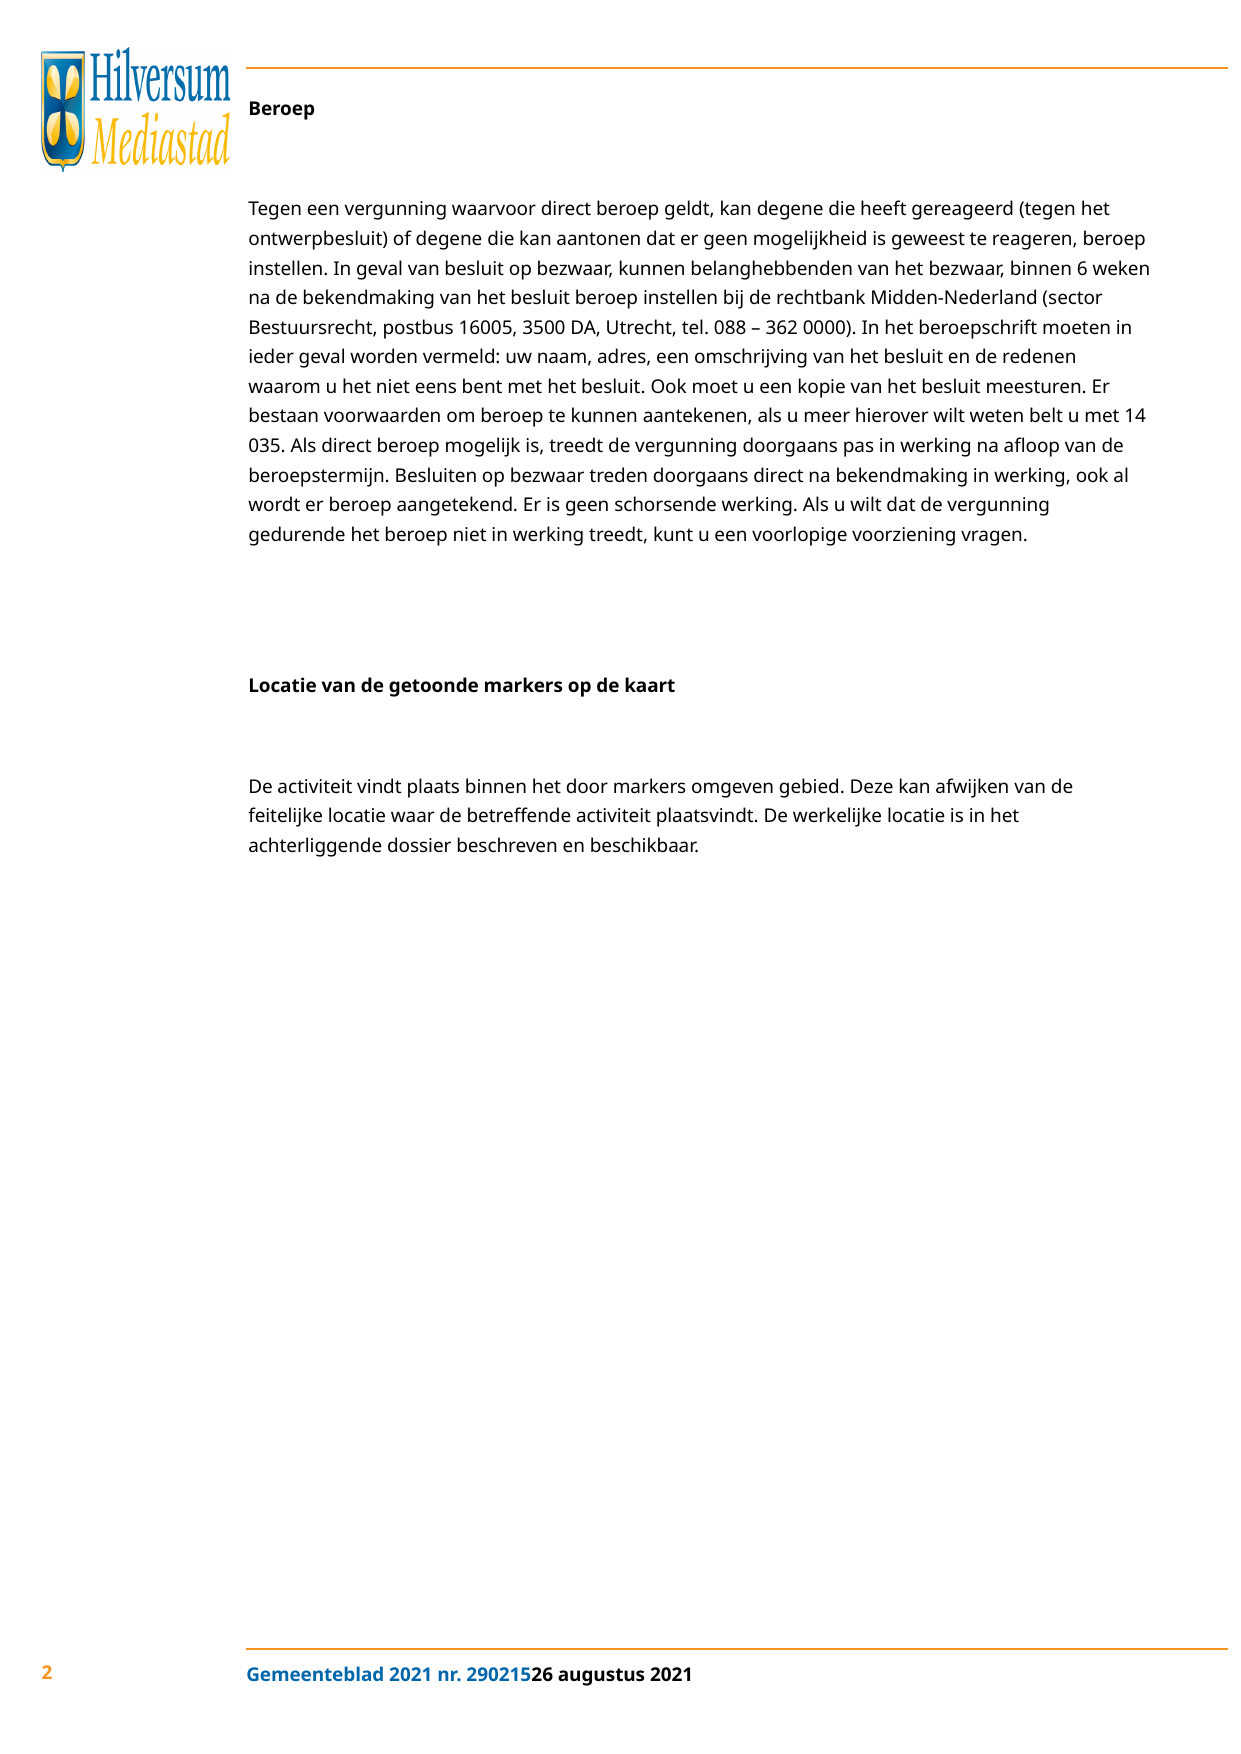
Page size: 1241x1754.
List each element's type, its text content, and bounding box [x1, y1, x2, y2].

picture [41, 47, 231, 172]
text De activiteit vindt plaats binnen het door markers omgeven gebied. Deze kan afwijken van de feitelijke locatie waar de betreffende activiteit plaatsvindt. De werkelijke locatie is in het achterliggende dossier beschreven en beschikbaar. [248, 773, 1152, 858]
text Beroep [248, 95, 1152, 121]
text Locatie van de getoonde markers op de kaart [248, 672, 1152, 698]
text Tegen een vergunning waarvoor direct beroep geldt, kan degene die heeft gereageerd (tegen het ontwerpbesluit) of degene die kan aantonen dat er geen mogelijkheid is geweest te reageren, beroep instellen. In geval van besluit op bezwaar, kunnen belanghebbenden van het bezwaar, binnen 6 weken na de bekendmaking van het besluit beroep instellen bij de rechtbank Midden-Nederland (sector Bestuursrecht, postbus 16005, 3500 DA, Utrecht, tel. 088 – 362 0000). In het beroepschrift moeten in ieder geval worden vermeld: uw naam, adres, een omschrijving van het besluit en de redenen waarom u het niet eens bent met het besluit. Ook moet u een kopie van het besluit meesturen. Er bestaan voorwaarden om beroep te kunnen aantekenen, als u meer hierover wilt weten belt u met 14 035. Als direct beroep mogelijk is, treedt de vergunning doorgaans pas in werking na afloop van de beroepstermijn. Besluiten op bezwaar treden doorgaans direct na bekendmaking in werking, ook al wordt er beroep aangetekend. Er is geen schorsende werking. Als u wilt dat de vergunning gedurende het beroep niet in werking treedt, kunt u een voorlopige voorziening vragen. [248, 196, 1152, 547]
